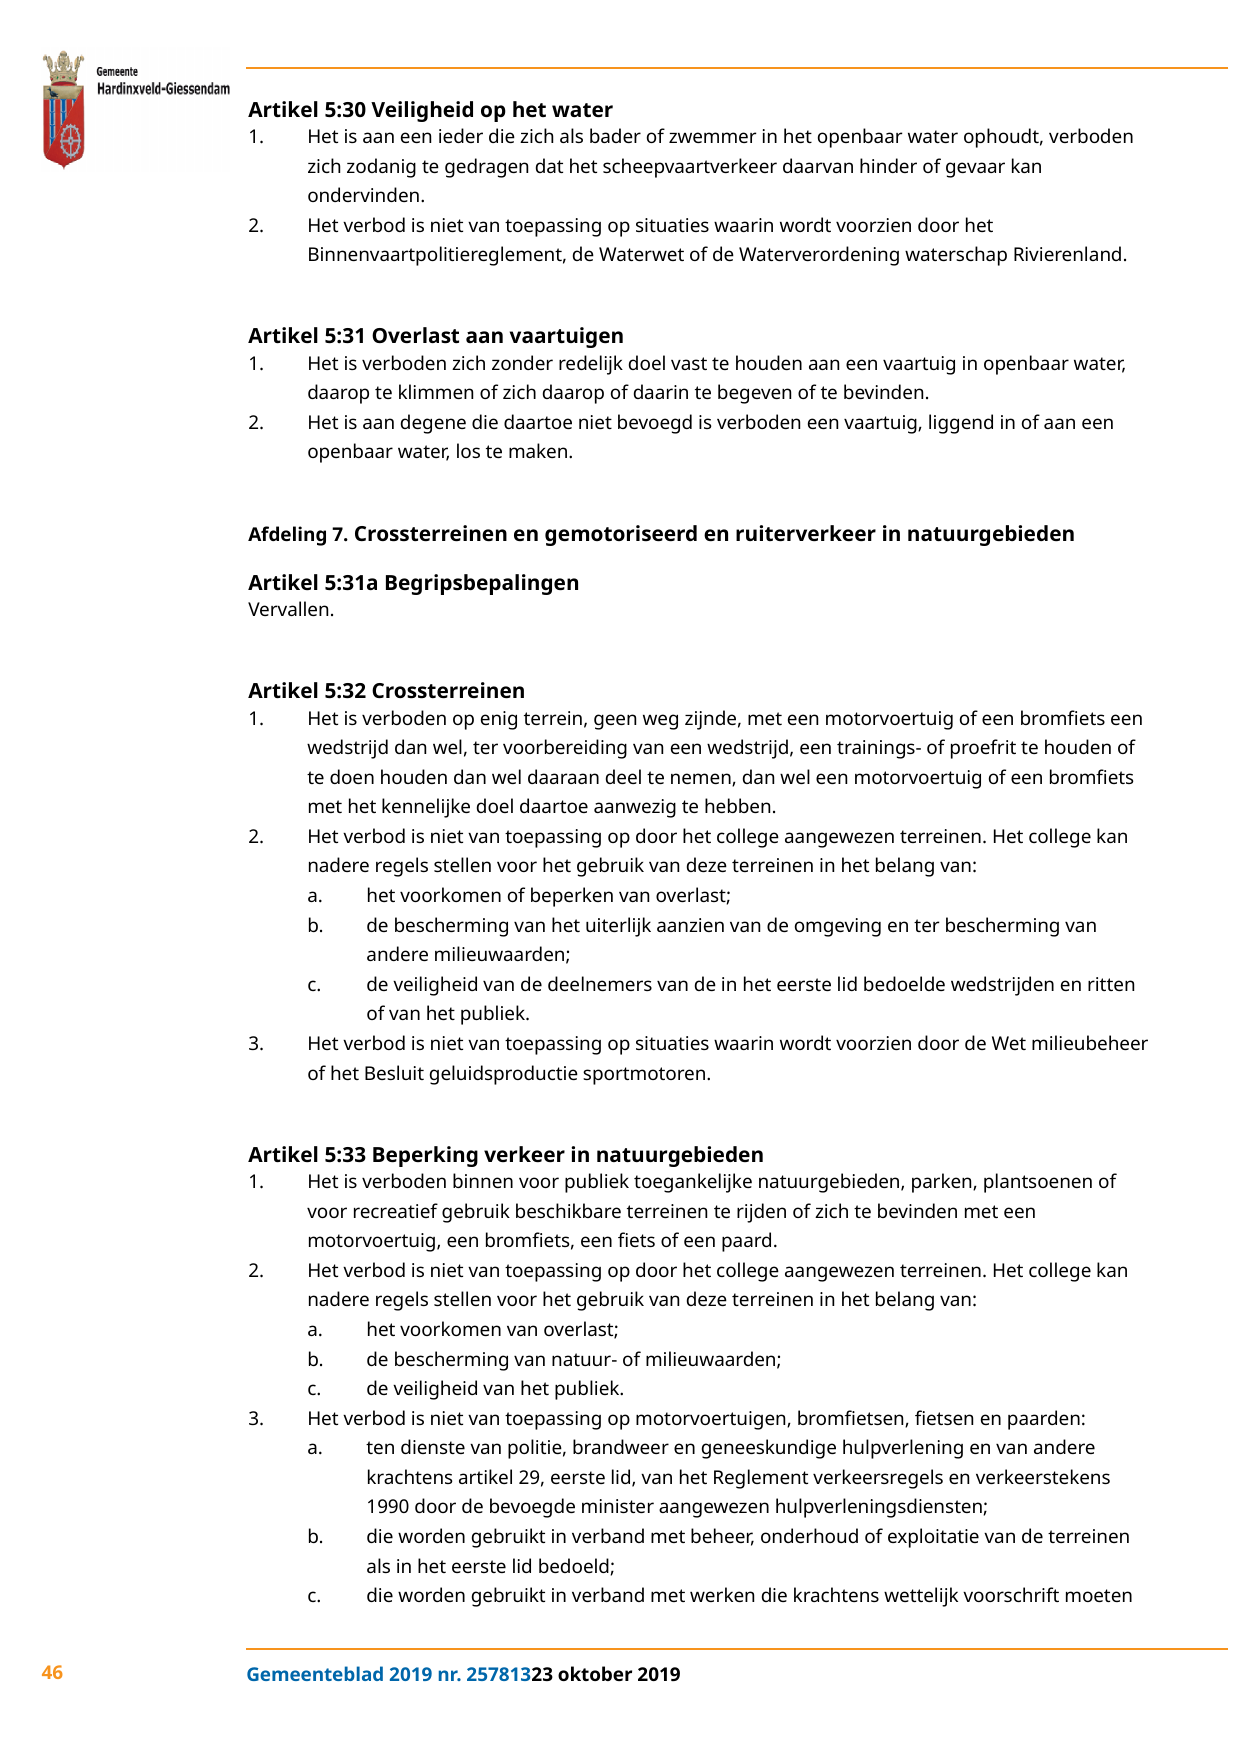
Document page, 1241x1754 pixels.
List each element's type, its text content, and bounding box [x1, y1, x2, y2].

list het voorkomen van overlast; [307, 1316, 1152, 1342]
list de veiligheid van de deelnemers van de in het eerste lid bedoelde wedstrijden en ritten of van het publiek. [307, 971, 1152, 1026]
list Het verbod is niet van toepassing op situaties waarin wordt voorzien door het Binnenvaartpolitiereglement, de Waterwet of de Waterverordening waterschap Rivierenland. [248, 212, 1152, 267]
text Artikel 5:31a Begripsbepalingen [248, 568, 1152, 596]
list Het is verboden op enig terrein, geen weg zijnde, met een motorvoertuig of een bromfiets een wedstrijd dan wel, ter voorbereiding van een wedstrijd, een trainings- of proefrit te houden of te doen houden dan wel daaraan deel te nemen, dan wel een motorvoertuig of een bromfiets met het kennelijke doel daartoe aanwezig te hebben. [248, 705, 1152, 819]
list Het verbod is niet van toepassing op motorvoertuigen, bromfietsen, fietsen en paarden: [248, 1405, 1152, 1431]
list die worden gebruikt in verband met werken die krachtens wettelijk voorschrift moeten [307, 1582, 1152, 1608]
list het voorkomen of beperken van overlast; [307, 882, 1152, 908]
text Artikel 5:32 Crossterreinen [248, 676, 1152, 705]
list Het is aan een ieder die zich als bader of zwemmer in het openbaar water ophoudt, verboden zich zodanig te gedragen dat het scheepvaartverkeer daarvan hinder of gevaar kan ondervinden. [248, 123, 1152, 208]
list Het is aan degene die daartoe niet bevoegd is verboden een vaartuig, liggend in of aan een openbaar water, los te maken. [248, 409, 1152, 464]
list Het verbod is niet van toepassing op door het college aangewezen terreinen. Het college kan nadere regels stellen voor het gebruik van deze terreinen in het belang van: [248, 1257, 1152, 1312]
list Het is verboden zich zonder redelijk doel vast te houden aan een vaartuig in openbaar water, daarop te klimmen of zich daarop of daarin te begeven of te bevinden. [248, 350, 1152, 405]
list Het is verboden binnen voor publiek toegankelijke natuurgebieden, parken, plantsoenen of voor recreatief gebruik beschikbare terreinen te rijden of zich te bevinden met een motorvoertuig, een bromfiets, een fiets of een paard. [248, 1168, 1152, 1253]
list Het verbod is niet van toepassing op door het college aangewezen terreinen. Het college kan nadere regels stellen voor het gebruik van deze terreinen in het belang van: [248, 823, 1152, 878]
list de bescherming van natuur- of milieuwaarden; [307, 1346, 1152, 1371]
picture [41, 47, 231, 172]
text Afdeling 7. Crossterreinen en gemotoriseerd en ruiterverkeer in natuurgebieden [248, 519, 1152, 547]
text Vervallen. [248, 596, 1152, 622]
text Artikel 5:31 Overlast aan vaartuigen [248, 322, 1152, 350]
list ten dienste van politie, brandweer en geneeskundige hulpverlening en van andere krachtens artikel 29, eerste lid, van het Reglement verkeersregels en verkeerstekens 1990 door de bevoegde minister aangewezen hulpverleningsdiensten; [307, 1434, 1152, 1519]
text Artikel 5:33 Beperking verkeer in natuurgebieden [248, 1140, 1152, 1168]
list de bescherming van het uiterlijk aanzien van de omgeving en ter bescherming van andere milieuwaarden; [307, 912, 1152, 967]
list de veiligheid van het publiek. [307, 1375, 1152, 1401]
text Artikel 5:30 Veiligheid op het water [248, 95, 1152, 123]
list Het verbod is niet van toepassing op situaties waarin wordt voorzien door de Wet milieubeheer of het Besluit geluidsproductie sportmotoren. [248, 1030, 1152, 1086]
list die worden gebruikt in verband met beheer, onderhoud of exploitatie van de terreinen als in het eerste lid bedoeld; [307, 1523, 1152, 1578]
